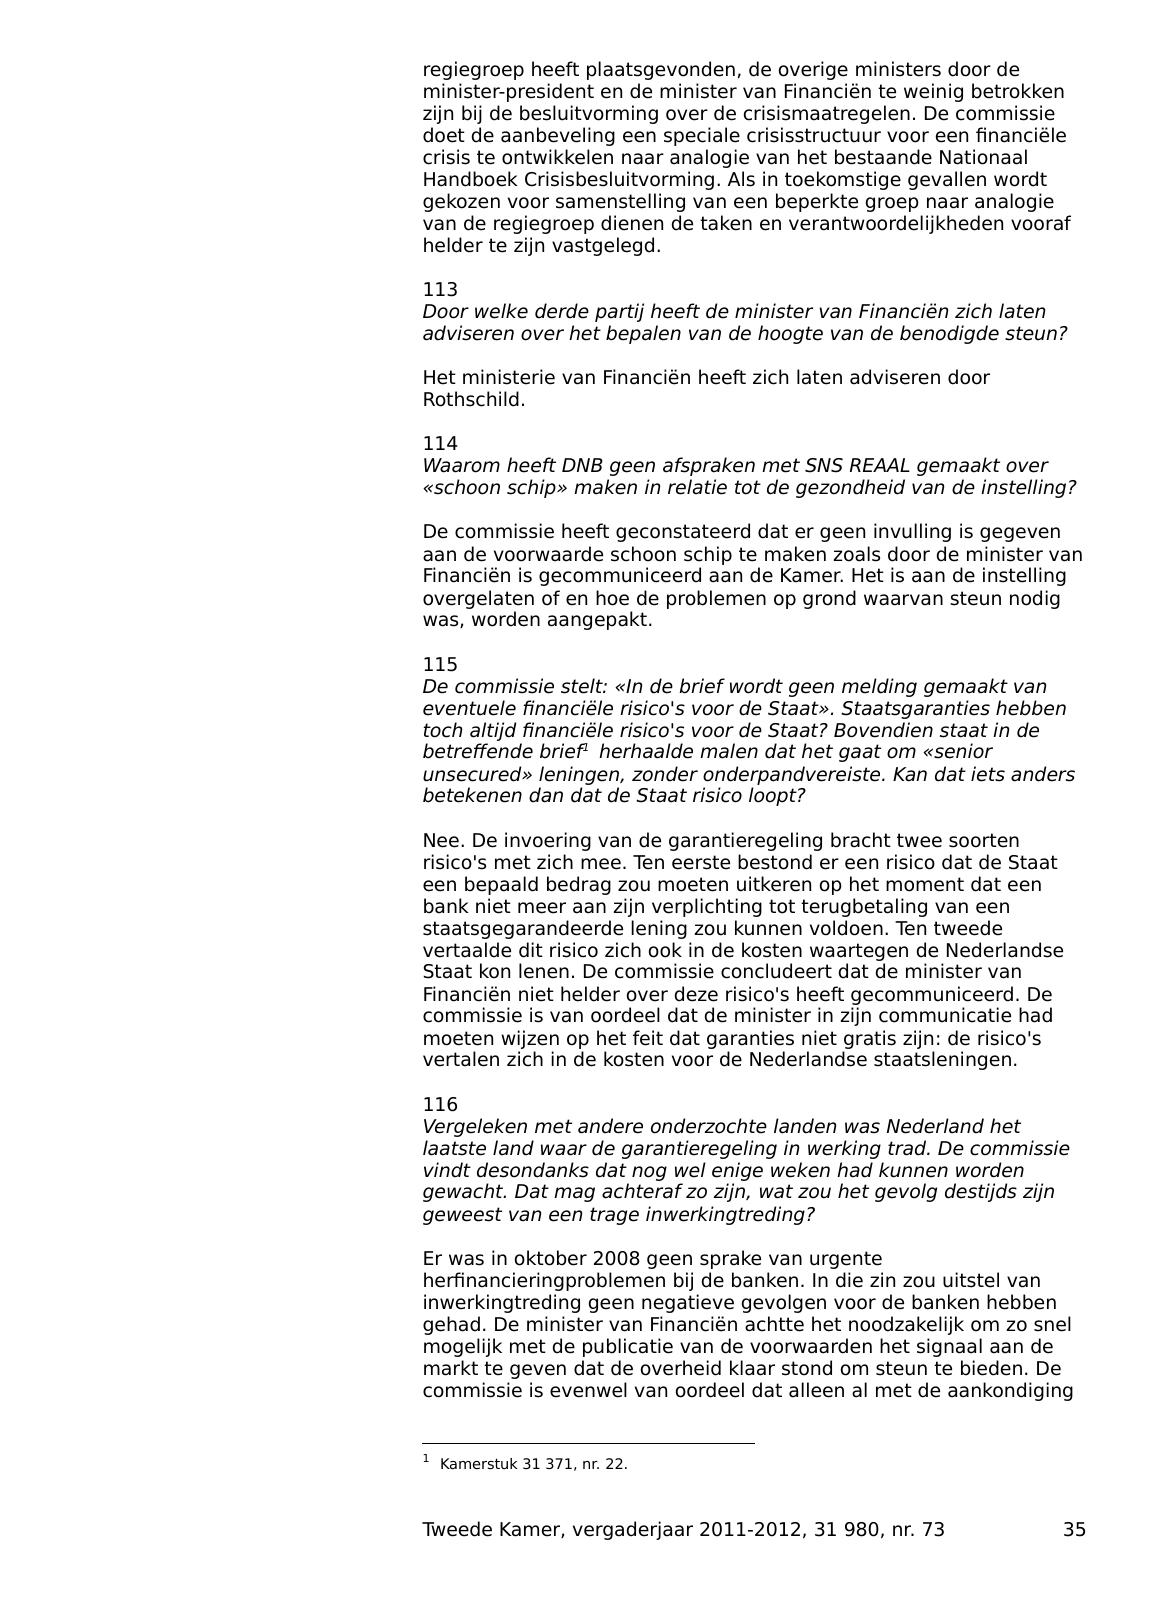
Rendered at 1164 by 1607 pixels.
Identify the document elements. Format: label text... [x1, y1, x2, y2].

text 116 [422, 1093, 1087, 1116]
text Door welke derde partij heeft de minister van Financiën zich laten adviseren over het bepalen van de hoogte van de benodigde steun? [422, 301, 1087, 345]
text 114 [422, 433, 1087, 455]
text 115 [422, 653, 1087, 676]
text regiegroep heeft plaatsgevonden, de overige ministers door de minister-president en de minister van Financiën te weinig betrokken zijn bij de besluitvorming over de crisismaatregelen. De commissie doet de aanbeveling een speciale crisisstructuur voor een financiële crisis te ontwikkelen naar analogie van het bestaande Nationaal Handboek Crisisbesluitvorming. Als in toekomstige gevallen wordt gekozen voor samenstelling van een beperkte groep naar analogie van de regiegroep dienen de taken en verantwoordelijkheden vooraf helder te zijn vastgelegd. [422, 59, 1087, 257]
text Het ministerie van Financiën heeft zich laten adviseren door Rothschild. [422, 367, 1087, 411]
text Vergeleken met andere onderzochte landen was Nederland het laatste land waar de garantieregeling in werking trad. De commissie vindt desondanks dat nog wel enige weken had kunnen worden gewacht. Dat mag achteraf zo zijn, wat zou het gevolg destijds zijn geweest van een trage inwerkingtreding? [422, 1116, 1087, 1225]
text Kamerstuk 31 371, nr. 22. [422, 1452, 1087, 1474]
text De commissie stelt: «In de brief wordt geen melding gemaakt van eventuele financiële risico's voor de Staat». Staatsgaranties hebben toch altijd financiële risico's voor de Staat? Bovendien staat in de betreffende brief herhaalde malen dat het gaat om «senior unsecured» leningen, zonder onderpandvereiste. Kan dat iets anders betekenen dan dat de Staat risico loopt? [422, 676, 1087, 807]
text De commissie heeft geconstateerd dat er geen invulling is gegeven aan de voorwaarde schoon schip te maken zoals door de minister van Financiën is gecommuniceerd aan de Kamer. Het is aan de instelling overgelaten of en hoe de problemen op grond waarvan steun nodig was, worden aangepakt. [422, 521, 1087, 631]
text Nee. De invoering van de garantieregeling bracht twee soorten risico's met zich mee. Ten eerste bestond er een risico dat de Staat een bepaald bedrag zou moeten uitkeren op het moment dat een bank niet meer aan zijn verplichting tot terugbetaling van een staatsgegarandeerde lening zou kunnen voldoen. Ten tweede vertaalde dit risico zich ook in de kosten waartegen de Nederlandse Staat kon lenen. De commissie concludeert dat de minister van Financiën niet helder over deze risico's heeft gecommuniceerd. De commissie is van oordeel dat de minister in zijn communicatie had moeten wijzen op het feit dat garanties niet gratis zijn: de risico's vertalen zich in de kosten voor de Nederlandse staatsleningen. [422, 829, 1087, 1071]
text 113 [422, 279, 1087, 301]
text Er was in oktober 2008 geen sprake van urgente herfinancieringproblemen bij de banken. In die zin zou uitstel van inwerkingtreding geen negatieve gevolgen voor de banken hebben gehad. De minister van Financiën achtte het noodzakelijk om zo snel mogelijk met de publicatie van de voorwaarden het signaal aan de markt te geven dat de overheid klaar stond om steun te bieden. De commissie is evenwel van oordeel dat alleen al met de aankondiging [422, 1248, 1087, 1401]
text Waarom heeft DNB geen afspraken met SNS REAAL gemaakt over «schoon schip» maken in relatie tot de gezondheid van de instelling? [422, 455, 1087, 499]
